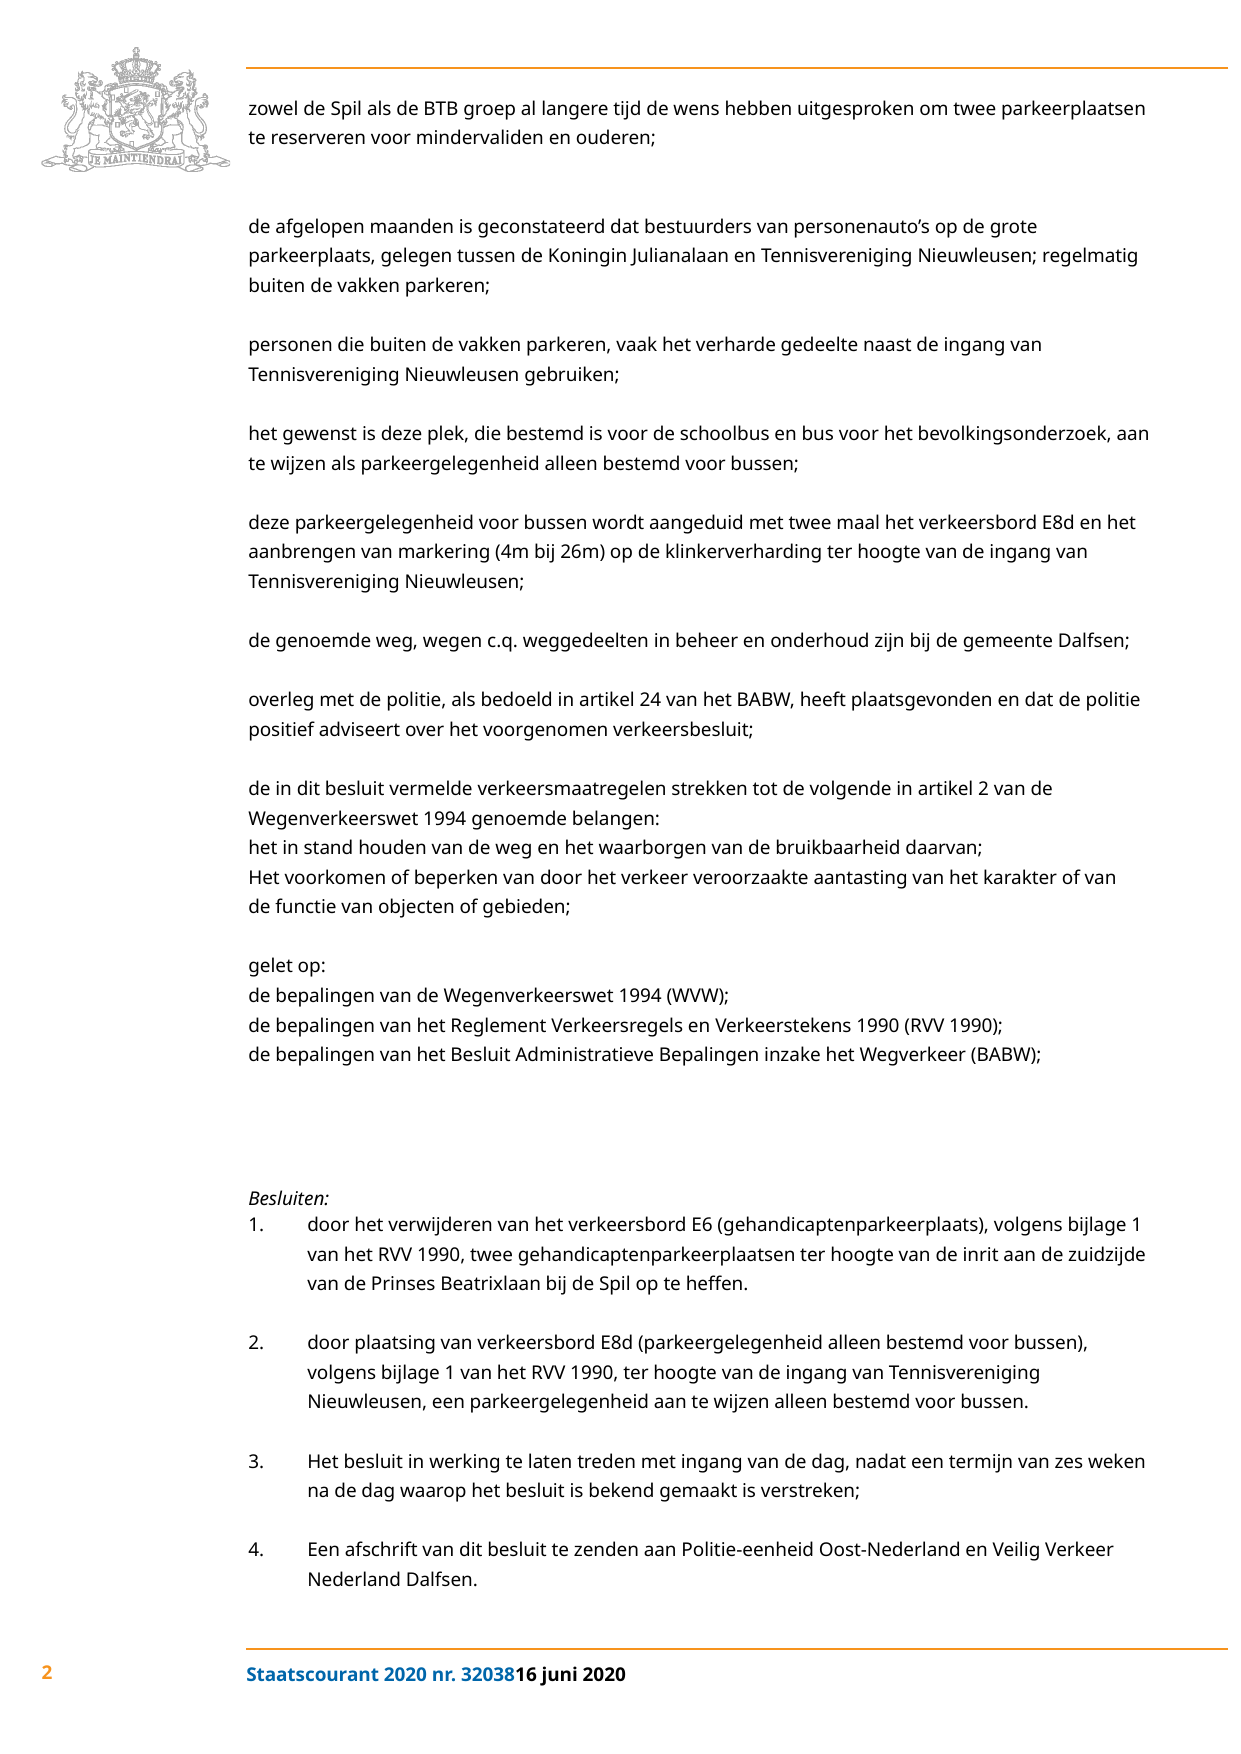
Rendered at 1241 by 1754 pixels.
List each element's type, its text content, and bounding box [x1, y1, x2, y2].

text gelet op: [248, 953, 1152, 978]
list door plaatsing van verkeersbord E8d (parkeergelegenheid alleen bestemd voor bussen), volgens bijlage 1 van het RVV 1990, ter hoogte van de ingang van Tennisvereniging Nieuwleusen, een parkeergelegenheid aan te wijzen alleen bestemd voor bussen. [248, 1329, 1152, 1414]
list Een afschrift van dit besluit te zenden aan Politie-eenheid Oost-Nederland en Veilig Verkeer Nederland Dalfsen. [248, 1537, 1152, 1592]
text het in stand houden van de weg en het waarborgen van de bruikbaarheid daarvan; [248, 834, 1152, 860]
text deze parkeergelegenheid voor bussen wordt aangeduid met twee maal het verkeersbord E8d en het aanbrengen van markering (4m bij 26m) op de klinkerverharding ter hoogte van de ingang van Tennisvereniging Nieuwleusen; [248, 509, 1152, 594]
list door het verwijderen van het verkeersbord E6 (gehandicaptenparkeerplaats), volgens bijlage 1 van het RVV 1990, twee gehandicaptenparkeerplaatsen ter hoogte van de inrit aan de zuidzijde van de Prinses Beatrixlaan bij de Spil op te heffen. [248, 1211, 1152, 1296]
text de genoemde weg, wegen c.q. weggedeelten in beheer en onderhoud zijn bij de gemeente Dalfsen; [248, 627, 1152, 653]
text Het voorkomen of beperken van door het verkeer veroorzaakte aantasting van het karakter of van [248, 864, 1152, 890]
text overleg met de politie, als bedoeld in artikel 24 van het BABW, heeft plaatsgevonden en dat de politie positief adviseert over het voorgenomen verkeersbesluit; [248, 686, 1152, 742]
text de bepalingen van het Reglement Verkeersregels en Verkeerstekens 1990 (RVV 1990); [248, 1012, 1152, 1038]
text zowel de Spil als de BTB groep al langere tijd de wens hebben uitgesproken om twee parkeerplaatsen te reserveren voor mindervaliden en ouderen; [248, 95, 1152, 150]
text de functie van objecten of gebieden; [248, 893, 1152, 919]
text personen die buiten de vakken parkeren, vaak het verharde gedeelte naast de ingang van Tennisvereniging Nieuwleusen gebruiken; [248, 331, 1152, 387]
text de afgelopen maanden is geconstateerd dat bestuurders van personenauto’s op de grote parkeerplaats, gelegen tussen de Koningin Julianalaan en Tennisvereniging Nieuwleusen; regelmatig buiten de vakken parkeren; [248, 213, 1152, 298]
picture [41, 47, 231, 172]
text het gewenst is deze plek, die bestemd is voor de schoolbus en bus voor het bevolkingsonderzoek, aan te wijzen als parkeergelegenheid alleen bestemd voor bussen; [248, 420, 1152, 476]
text Besluiten: [248, 1185, 1152, 1211]
text de in dit besluit vermelde verkeersmaatregelen strekken tot de volgende in artikel 2 van de Wegenverkeerswet 1994 genoemde belangen: [248, 775, 1152, 831]
text de bepalingen van de Wegenverkeerswet 1994 (WVW); [248, 982, 1152, 1008]
text de bepalingen van het Besluit Administratieve Bepalingen inzake het Wegverkeer (BABW); [248, 1041, 1152, 1067]
list Het besluit in werking te laten treden met ingang van de dag, nadat een termijn van zes weken na de dag waarop het besluit is bekend gemaakt is verstreken; [248, 1448, 1152, 1503]
